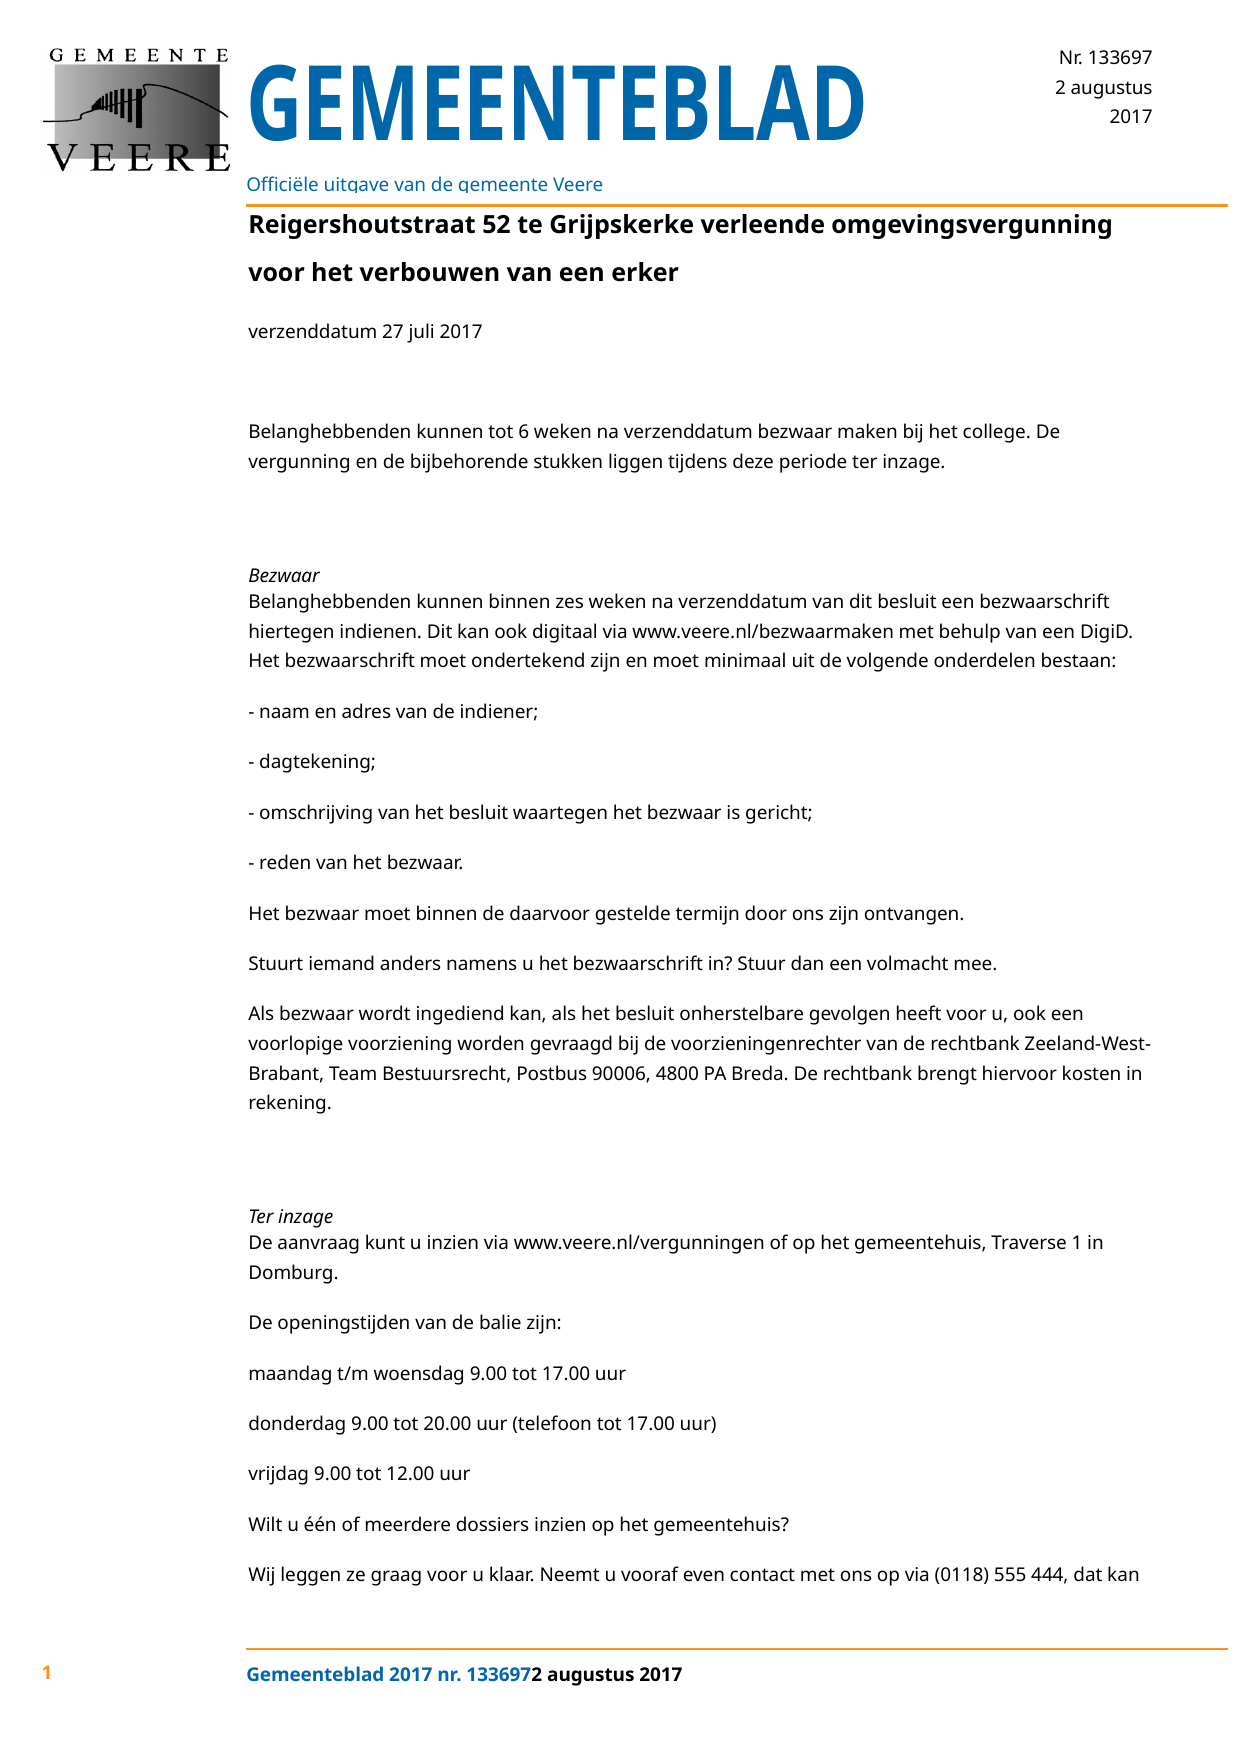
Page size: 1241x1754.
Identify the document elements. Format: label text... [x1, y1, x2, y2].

text maandag t/m woensdag 9.00 tot 17.00 uur [248, 1360, 1152, 1386]
text vrijdag 9.00 tot 12.00 uur [248, 1461, 1152, 1486]
text donderdag 9.00 tot 20.00 uur (telefoon tot 17.00 uur) [248, 1410, 1152, 1436]
text De openingstijden van de balie zijn: [248, 1309, 1152, 1335]
text - reden van het bezwaar. [248, 849, 1152, 875]
text Als bezwaar wordt ingediend kan, als het besluit onherstelbare gevolgen heeft voor u, ook een voorlopige voorziening worden gevraagd bij de voorzieningenrechter van de rechtbank Zeeland-West-Brabant, Team Bestuursrecht, Postbus 90006, 4800 PA Breda. De rechtbank brengt hiervoor kosten in rekening. [248, 1001, 1152, 1115]
text Wij leggen ze graag voor u klaar. Neemt u vooraf even contact met ons op via (0118) 555 444, dat kan [248, 1561, 1152, 1587]
text verzenddatum 27 juli 2017 [248, 318, 1152, 344]
text Wilt u één of meerdere dossiers inzien op het gemeentehuis? [248, 1511, 1152, 1537]
text Belanghebbenden kunnen binnen zes weken na verzenddatum van dit besluit een bezwaarschrift hiertegen indienen. Dit kan ook digitaal via www.veere.nl/bezwaarmaken met behulp van een DigiD. Het bezwaarschrift moet ondertekend zijn en moet minimaal uit de volgende onderdelen bestaan: [248, 588, 1152, 673]
text Stuurt iemand anders namens u het bezwaarschrift in? Stuur dan een volmacht mee. [248, 950, 1152, 976]
text De aanvraag kunt u inzien via www.veere.nl/vergunningen of op het gemeentehuis, Traverse 1 in Domburg. [248, 1229, 1152, 1285]
text Reigershoutstraat 52 te Grijpskerke verleende omgevingsvergunning voor het verbouwen van een erker [248, 207, 1152, 288]
text - omschrijving van het besluit waartegen het bezwaar is gericht; [248, 799, 1152, 824]
text Het bezwaar moet binnen de daarvoor gestelde termijn door ons zijn ontvangen. [248, 900, 1152, 925]
picture [41, 47, 231, 172]
text - dagtekening; [248, 748, 1152, 774]
text Ter inzage [248, 1204, 1152, 1229]
text Bezwaar [248, 563, 1152, 588]
text - naam en adres van de indiener; [248, 698, 1152, 724]
text Belanghebbenden kunnen tot 6 weken na verzenddatum bezwaar maken bij het college. De vergunning en de bijbehorende stukken liggen tijdens deze periode ter inzage. [248, 419, 1152, 474]
